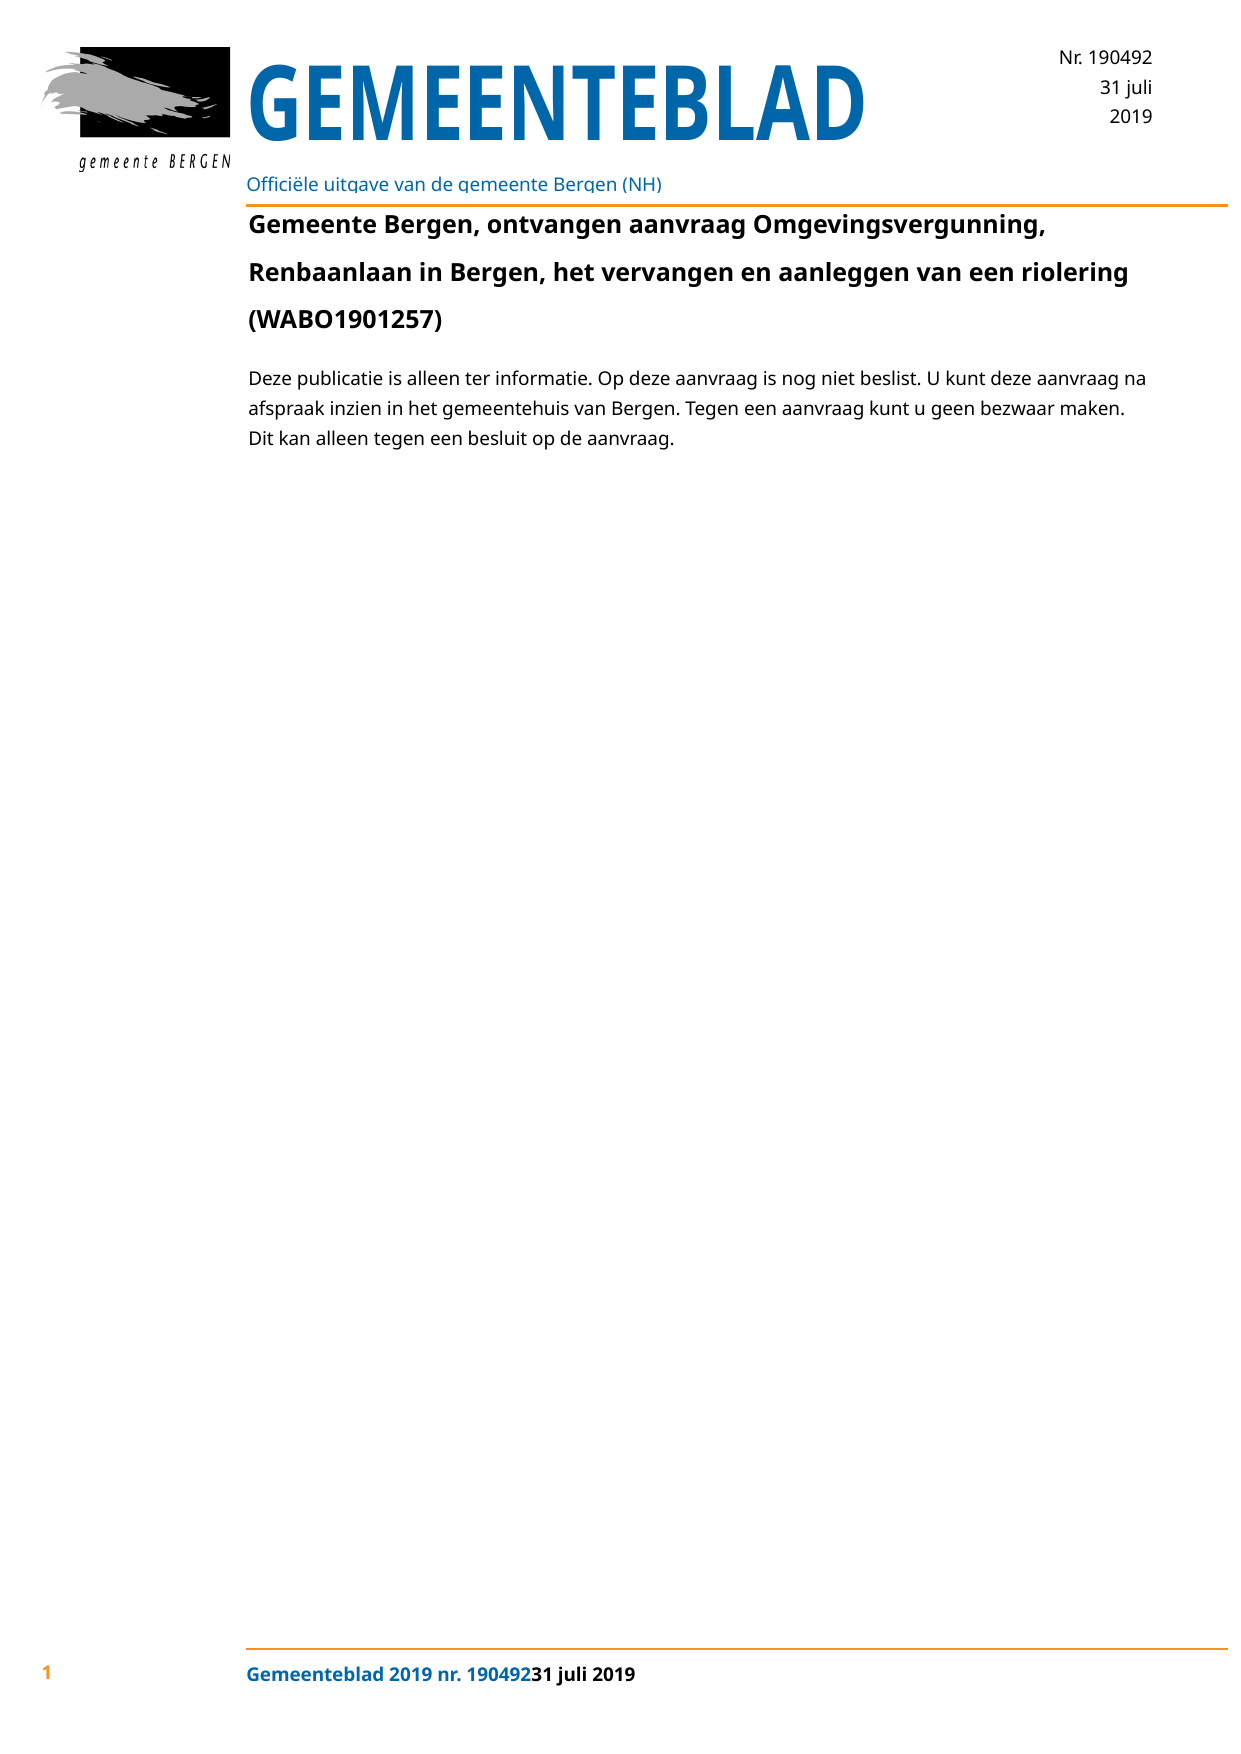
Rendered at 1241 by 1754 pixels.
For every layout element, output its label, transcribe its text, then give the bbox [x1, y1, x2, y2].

picture [41, 47, 231, 172]
text Gemeente Bergen, ontvangen aanvraag Omgevingsvergunning, Renbaanlaan in Bergen, het vervangen en aanleggen van een riolering (WABO1901257) [248, 207, 1152, 336]
text Deze publicatie is alleen ter informatie. Op deze aanvraag is nog niet beslist. U kunt deze aanvraag na afspraak inzien in het gemeentehuis van Bergen. Tegen een aanvraag kunt u geen bezwaar maken. Dit kan alleen tegen een besluit op de aanvraag. [248, 366, 1152, 450]
